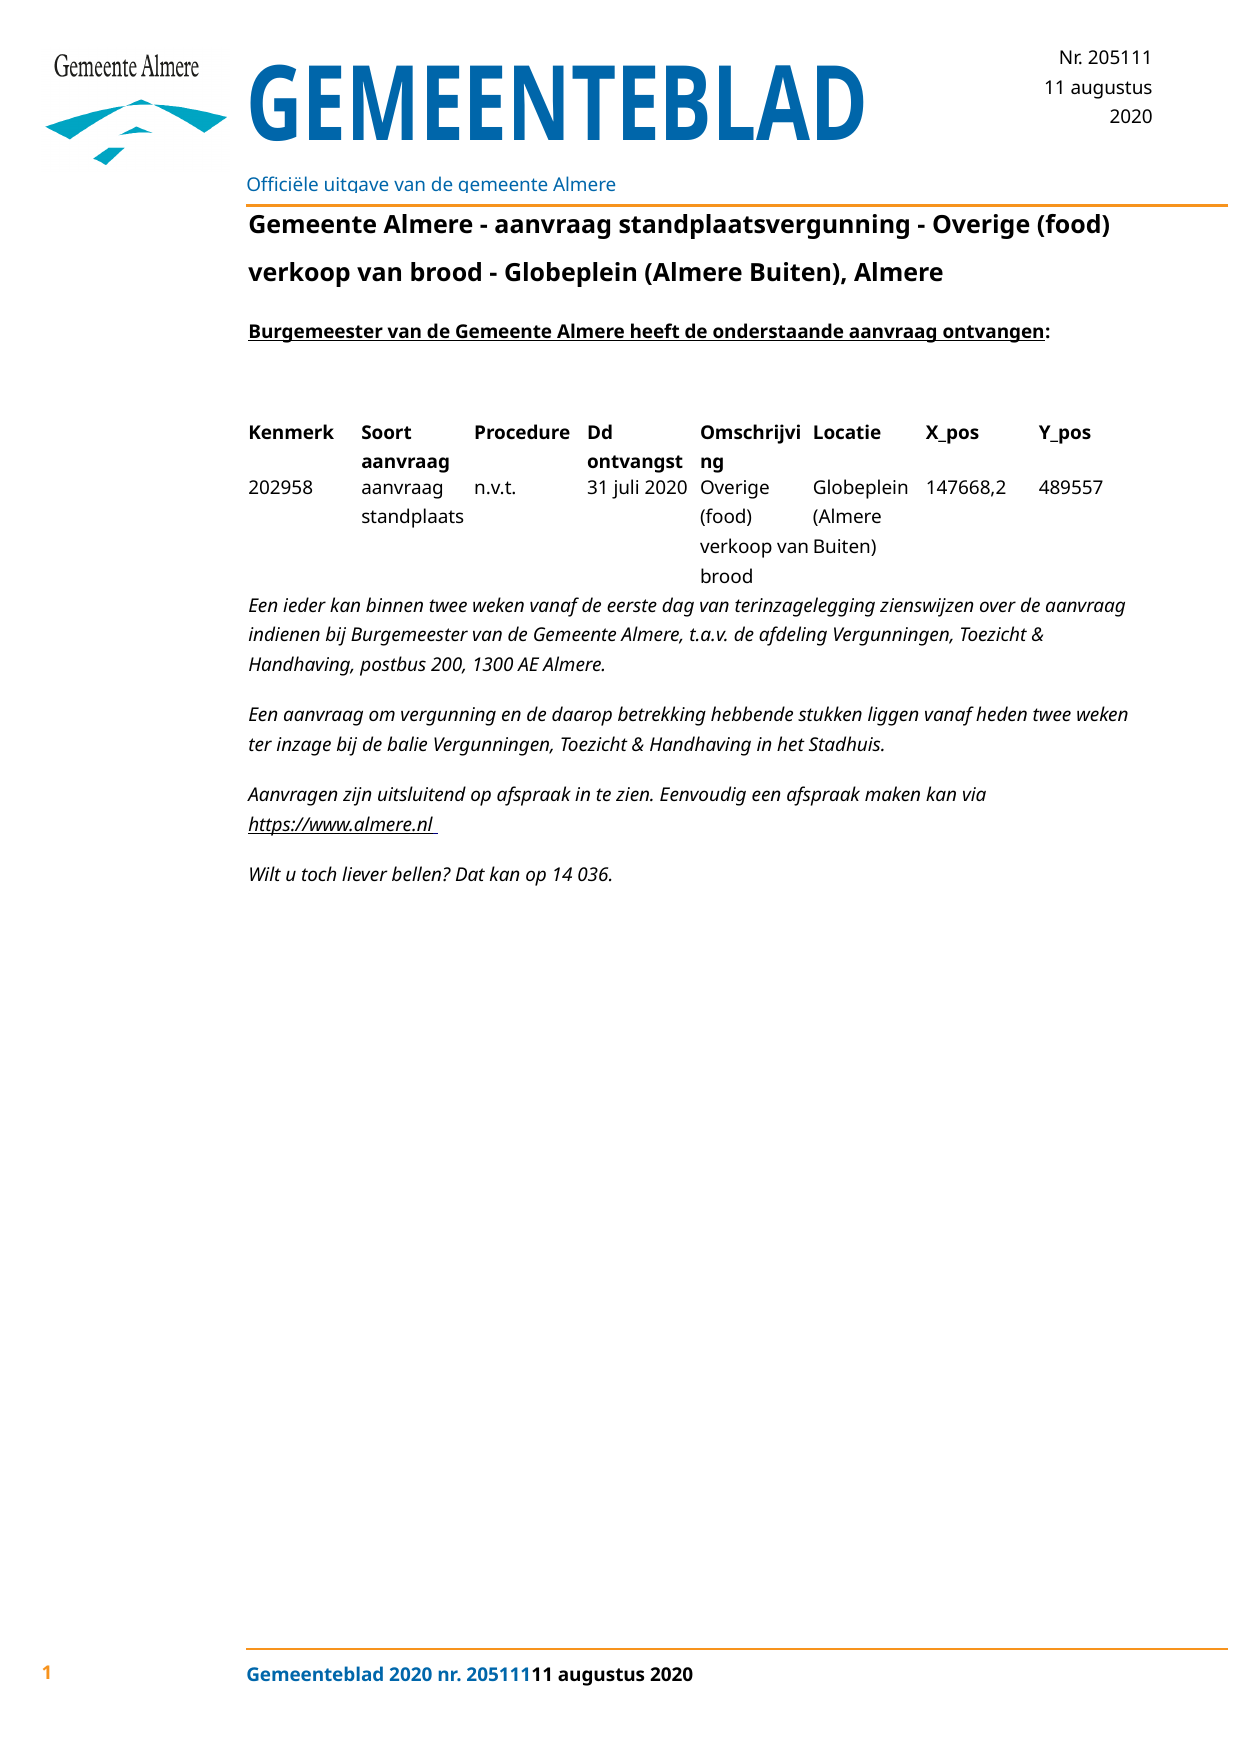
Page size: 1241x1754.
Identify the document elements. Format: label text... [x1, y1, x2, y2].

table_cell 489557 [1039, 474, 1152, 589]
table_cell 147668,2 [926, 474, 1038, 589]
picture [41, 47, 231, 172]
table_cell Overige (food) verkoop van brood [700, 474, 813, 589]
table_header Kenmerk [248, 419, 361, 474]
text Een aanvraag om vergunning en de daarop betrekking hebbende stukken liggen vanaf heden twee weken ter inzage bij de balie Vergunningen, Toezicht & Handhaving in het Stadhuis. [248, 701, 1152, 757]
table_header Soort aanvraag [361, 419, 474, 474]
table_cell Globeplein (Almere Buiten) [813, 474, 926, 589]
table_cell aanvraag standplaats [361, 474, 474, 589]
table_cell 202958 [248, 474, 361, 589]
table_header Locatie [813, 419, 926, 474]
text Een ieder kan binnen twee weken vanaf de eerste dag van terinzagelegging zienswijzen over de aanvraag indienen bij Burgemeester van de Gemeente Almere, t.a.v. de afdeling Vergunningen, Toezicht & Handhaving, postbus 200, 1300 AE Almere. [248, 592, 1152, 677]
text Wilt u toch liever bellen? Dat kan op 14 036. [248, 861, 1152, 887]
text Gemeente Almere - aanvraag standplaatsvergunning - Overige (food) verkoop van brood - Globeplein (Almere Buiten), Almere [248, 207, 1152, 288]
table_header Procedure [474, 419, 587, 474]
text Aanvragen zijn uitsluitend op afspraak in te zien. Eenvoudig een afspraak maken kan via https://www.almere.nl [248, 781, 1152, 837]
text Burgemeester van de Gemeente Almere heeft de onderstaande aanvraag ontvangen: [248, 318, 1152, 344]
table_header X_pos [926, 419, 1038, 474]
table_cell 31 juli 2020 [587, 474, 700, 589]
table_header Omschrijving [700, 419, 813, 474]
table_header Y_pos [1039, 419, 1152, 474]
table_cell n.v.t. [474, 474, 587, 589]
table_header Dd ontvangst [587, 419, 700, 474]
